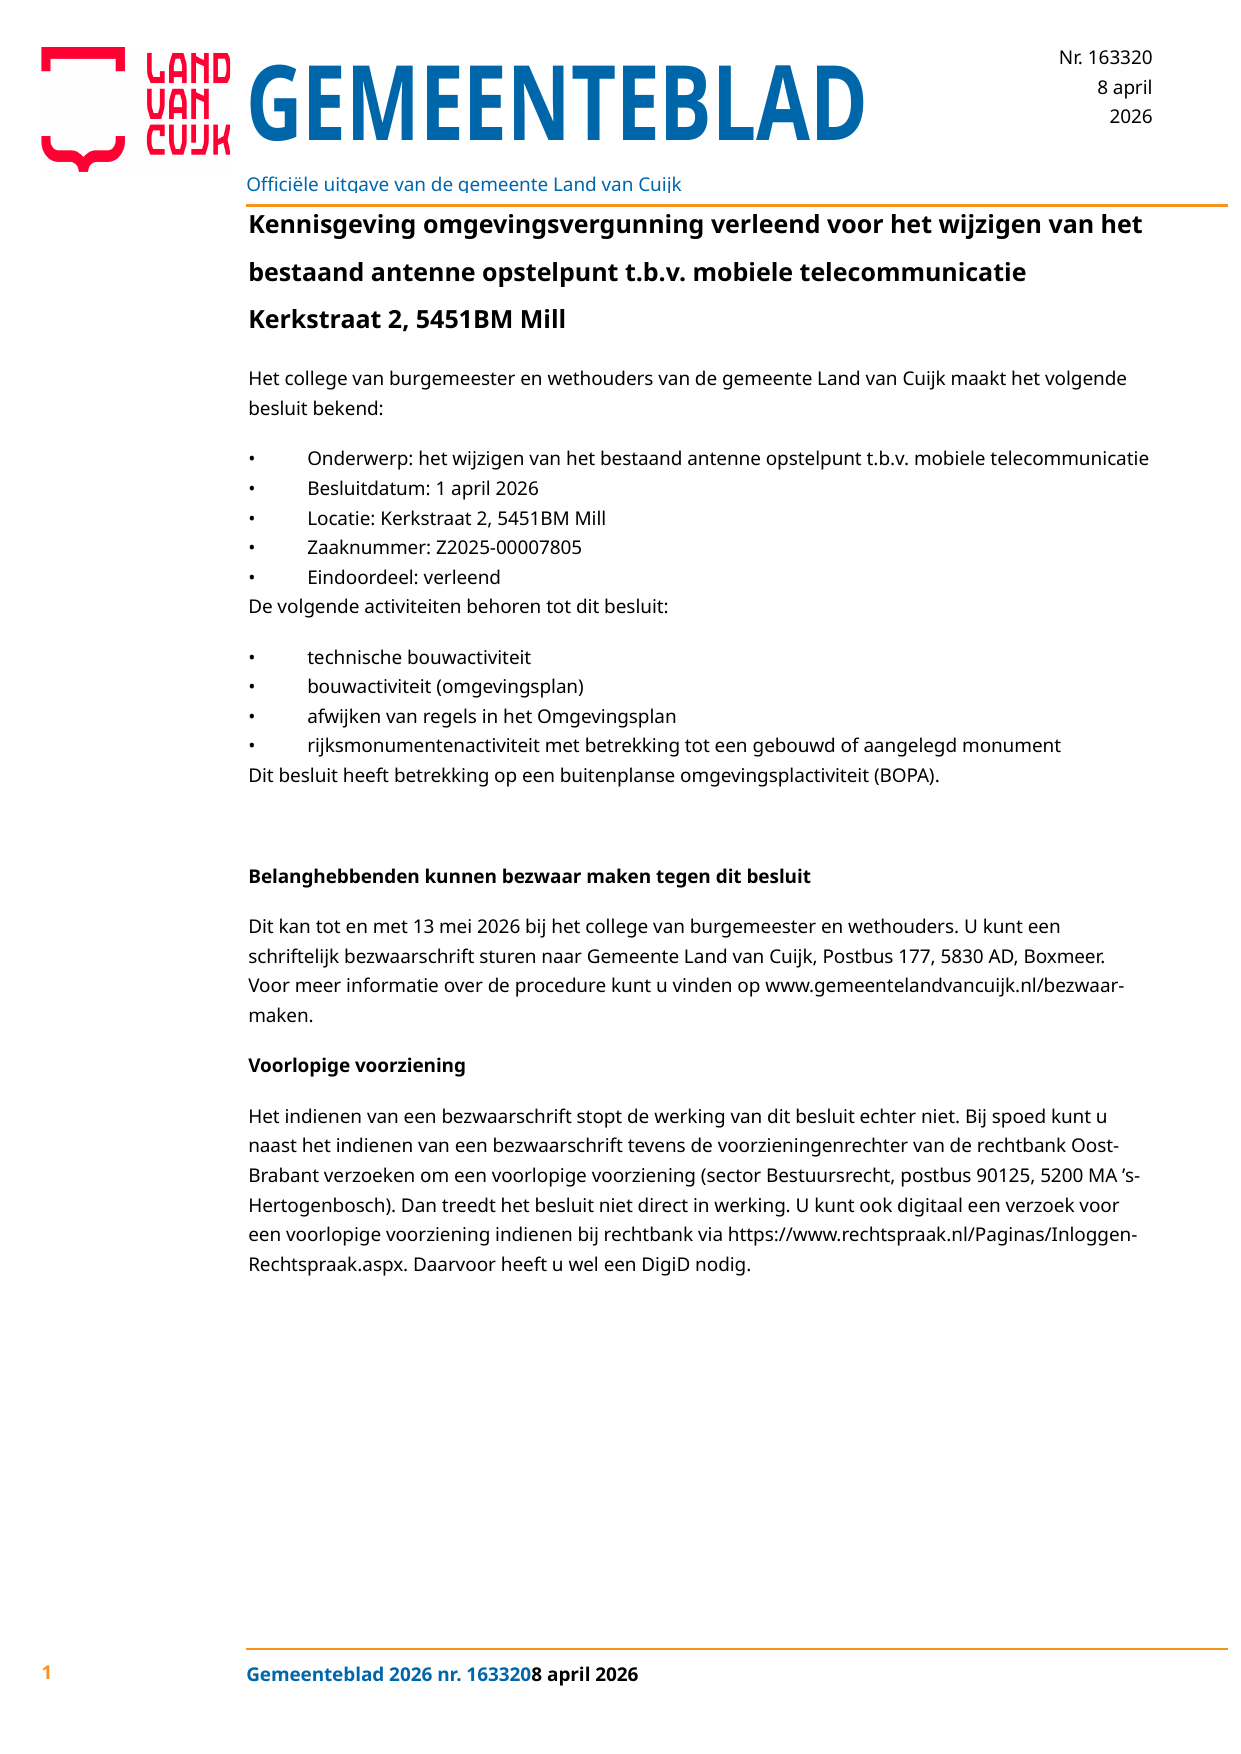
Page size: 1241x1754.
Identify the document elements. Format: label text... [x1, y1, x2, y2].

text Voorlopige voorziening [248, 1053, 1152, 1078]
text Belanghebbenden kunnen bezwaar maken tegen dit besluit [248, 863, 1152, 889]
list Eindoordeel: verleend [248, 564, 1152, 589]
list Locatie: Kerkstraat 2, 5451BM Mill [248, 505, 1152, 530]
text Dit besluit heeft betrekking op een buitenplanse omgevingsplactiviteit (BOPA). [248, 762, 1152, 788]
text Het college van burgemeester en wethouders van de gemeente Land van Cuijk maakt het volgende besluit bekend: [248, 366, 1152, 421]
list rijksmonumentenactiviteit met betrekking tot een gebouwd of aangelegd monument [248, 733, 1152, 758]
text Dit kan tot en met 13 mei 2026 bij het college van burgemeester en wethouders. U kunt een schriftelijk bezwaarschrift sturen naar Gemeente Land van Cuijk, Postbus 177, 5830 AD, Boxmeer. Voor meer informatie over de procedure kunt u vinden op www.gemeentelandvancuijk.nl/bezwaar-maken. [248, 913, 1152, 1028]
list afwijken van regels in het Omgevingsplan [248, 703, 1152, 729]
list technische bouwactiviteit [248, 644, 1152, 669]
list Besluitdatum: 1 april 2026 [248, 475, 1152, 501]
text De volgende activiteiten behoren tot dit besluit: [248, 593, 1152, 619]
text Kennisgeving omgevingsvergunning verleend voor het wijzigen van het bestaand antenne opstelpunt t.b.v. mobiele telecommunicatie Kerkstraat 2, 5451BM Mill [248, 207, 1152, 336]
text Het indienen van een bezwaarschrift stopt de werking van dit besluit echter niet. Bij spoed kunt u naast het indienen van een bezwaarschrift tevens de voorzieningenrechter van de rechtbank Oost-Brabant verzoeken om een voorlopige voorziening (sector Bestuursrecht, postbus 90125, 5200 MA ’s-Hertogenbosch). Dan treedt het besluit niet direct in werking. U kunt ook digitaal een verzoek voor een voorlopige voorziening indienen bij rechtbank via https://www.rechtspraak.nl/Paginas/Inloggen-Rechtspraak.aspx. Daarvoor heeft u wel een DigiD nodig. [248, 1103, 1152, 1277]
picture [41, 47, 231, 172]
list Onderwerp: het wijzigen van het bestaand antenne opstelpunt t.b.v. mobiele telecommunicatie [248, 446, 1152, 471]
list Zaaknummer: Z2025-00007805 [248, 534, 1152, 560]
list bouwactiviteit (omgevingsplan) [248, 673, 1152, 699]
